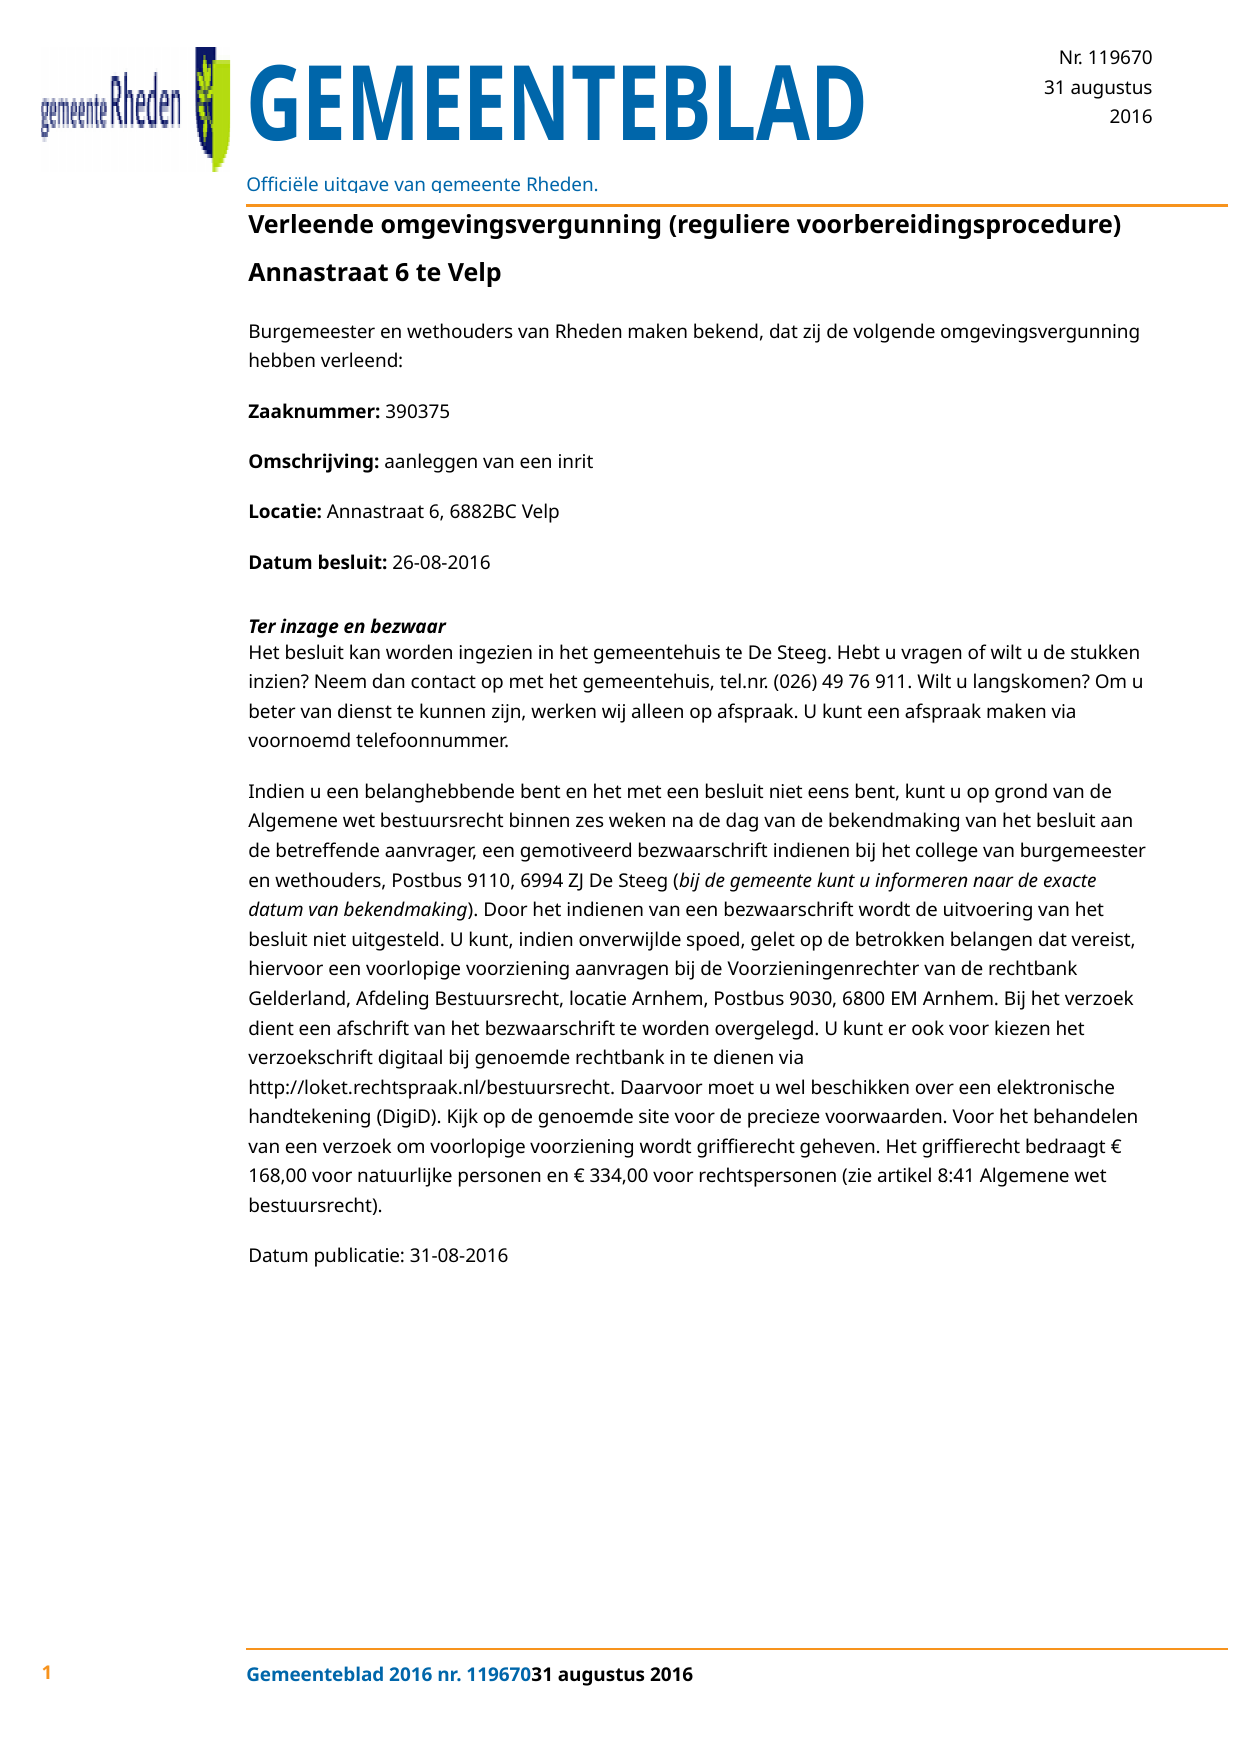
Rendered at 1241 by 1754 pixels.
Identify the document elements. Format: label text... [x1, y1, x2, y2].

text Ter inzage en bezwaar [248, 613, 1152, 639]
text Omschrijving: aanleggen van een inrit [248, 448, 1152, 474]
text Locatie: Annastraat 6, 6882BC Velp [248, 499, 1152, 524]
text Zaaknummer: 390375 [248, 398, 1152, 424]
text Burgemeester en wethouders van Rheden maken bekend, dat zij de volgende omgevingsvergunning hebben verleend: [248, 318, 1152, 373]
text Verleende omgevingsvergunning (reguliere voorbereidingsprocedure) Annastraat 6 te Velp [248, 207, 1152, 288]
picture [41, 47, 231, 172]
text Datum besluit: 26-08-2016 [248, 549, 1152, 575]
text Het besluit kan worden ingezien in het gemeentehuis te De Steeg. Hebt u vragen of wilt u de stukken inzien? Neem dan contact op met het gemeentehuis, tel.nr. (026) 49 76 911. Wilt u langskomen? Om u beter van dienst te kunnen zijn, werken wij alleen op afspraak. U kunt een afspraak maken via voornoemd telefoonnummer. [248, 639, 1152, 753]
text Indien u een belanghebbende bent en het met een besluit niet eens bent, kunt u op grond van de Algemene wet bestuursrecht binnen zes weken na de dag van de bekendmaking van het besluit aan de betreffende aanvrager, een gemotiveerd bezwaarschrift indienen bij het college van burgemeester en wethouders, Postbus 9110, 6994 ZJ De Steeg (bij de gemeente kunt u informeren naar de exacte datum van bekendmaking). Door het indienen van een bezwaarschrift wordt de uitvoering van het besluit niet uitgesteld. U kunt, indien onverwijlde spoed, gelet op de betrokken belangen dat vereist, hiervoor een voorlopige voorziening aanvragen bij de Voorzieningenrechter van de rechtbank Gelderland, Afdeling Bestuursrecht, locatie Arnhem, Postbus 9030, 6800 EM Arnhem. Bij het verzoek dient een afschrift van het bezwaarschrift te worden overgelegd. U kunt er ook voor kiezen het verzoekschrift digitaal bij genoemde rechtbank in te dienen via http://loket.rechtspraak.nl/bestuursrecht. Daarvoor moet u wel beschikken over een elektronische handtekening (DigiD). Kijk op de genoemde site voor de precieze voorwaarden. Voor het behandelen van een verzoek om voorlopige voorziening wordt griffierecht geheven. Het griffierecht bedraagt € 168,00 voor natuurlijke personen en € 334,00 voor rechtspersonen (zie artikel 8:41 Algemene wet bestuursrecht). [248, 778, 1152, 1218]
text Datum publicatie: 31-08-2016 [248, 1243, 1152, 1268]
